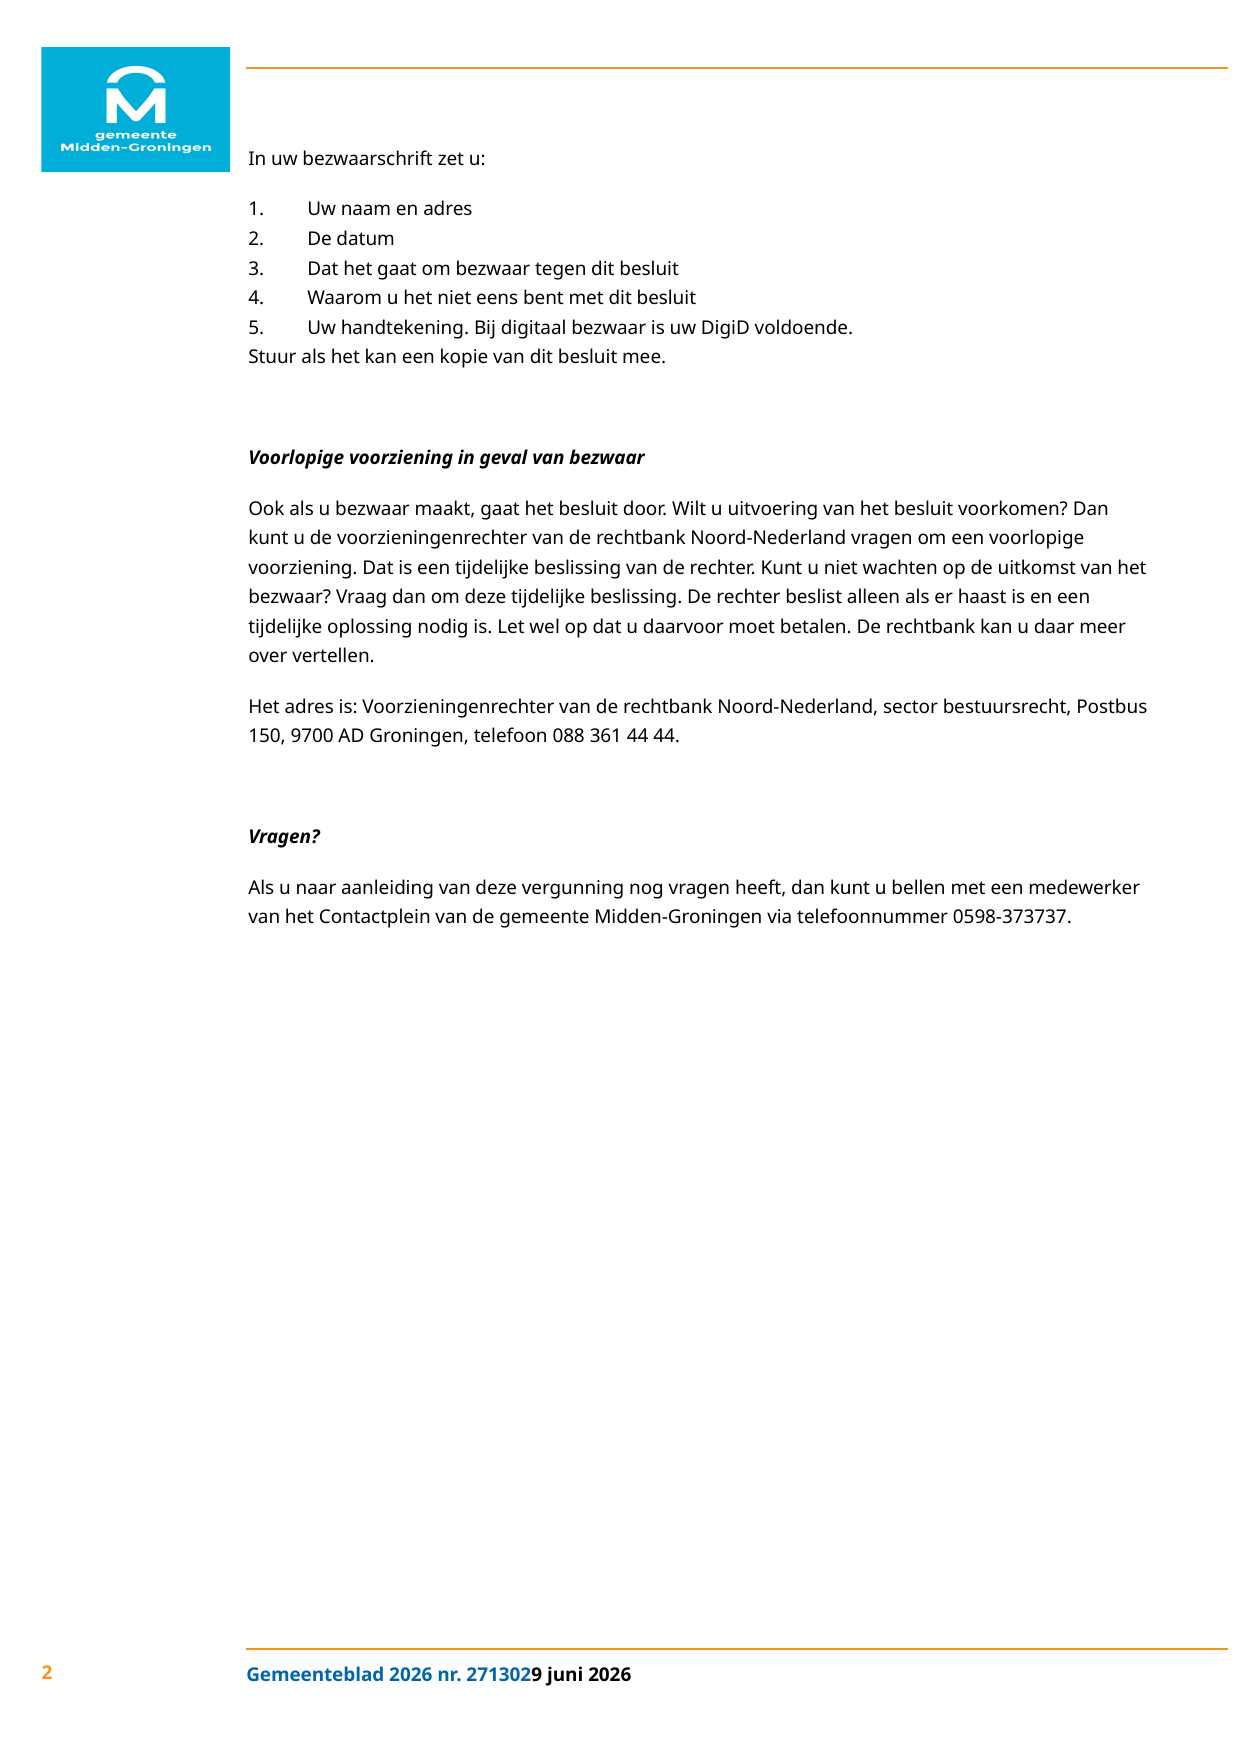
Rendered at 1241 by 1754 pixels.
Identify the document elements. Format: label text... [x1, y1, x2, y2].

list Waarom u het niet eens bent met dit besluit [248, 284, 1152, 310]
list De datum [248, 225, 1152, 251]
text Ook als u bezwaar maakt, gaat het besluit door. Wilt u uitvoering van het besluit voorkomen? Dan kunt u de voorzieningenrechter van de rechtbank Noord-Nederland vragen om een voorlopige voorziening. Dat is een tijdelijke beslissing van de rechter. Kunt u niet wachten op de uitkomst van het bezwaar? Vraag dan om deze tijdelijke beslissing. De rechter beslist alleen als er haast is en een tijdelijke oplossing nodig is. Let wel op dat u daarvoor moet betalen. De rechtbank kan u daar meer over vertellen. [248, 495, 1152, 668]
text Voorlopige voorziening in geval van bezwaar [248, 444, 1152, 470]
list Uw handtekening. Bij digitaal bezwaar is uw DigiD voldoende. [248, 314, 1152, 340]
picture [184, 146, 190, 153]
picture [108, 66, 164, 82]
text In uw bezwaarschrift zet u: [248, 145, 1152, 171]
text Als u naar aanleiding van deze vergunning nog vragen heeft, dan kunt u bellen met een medewerker van het Contactplein van de gemeente Midden-Groningen via telefoonnummer 0598-373737. [248, 874, 1152, 929]
text Stuur als het kan een kopie van dit besluit mee. [248, 343, 1152, 369]
text Vragen? [248, 823, 1152, 849]
list Uw naam en adres [248, 196, 1152, 221]
list Dat het gaat om bezwaar tegen dit besluit [248, 255, 1152, 281]
text Het adres is: Voorzieningenrechter van de rechtbank Noord-Nederland, sector bestuursrecht, Postbus 150, 9700 AD Groningen, telefoon 088 361 44 44. [248, 693, 1152, 748]
picture [107, 89, 165, 122]
